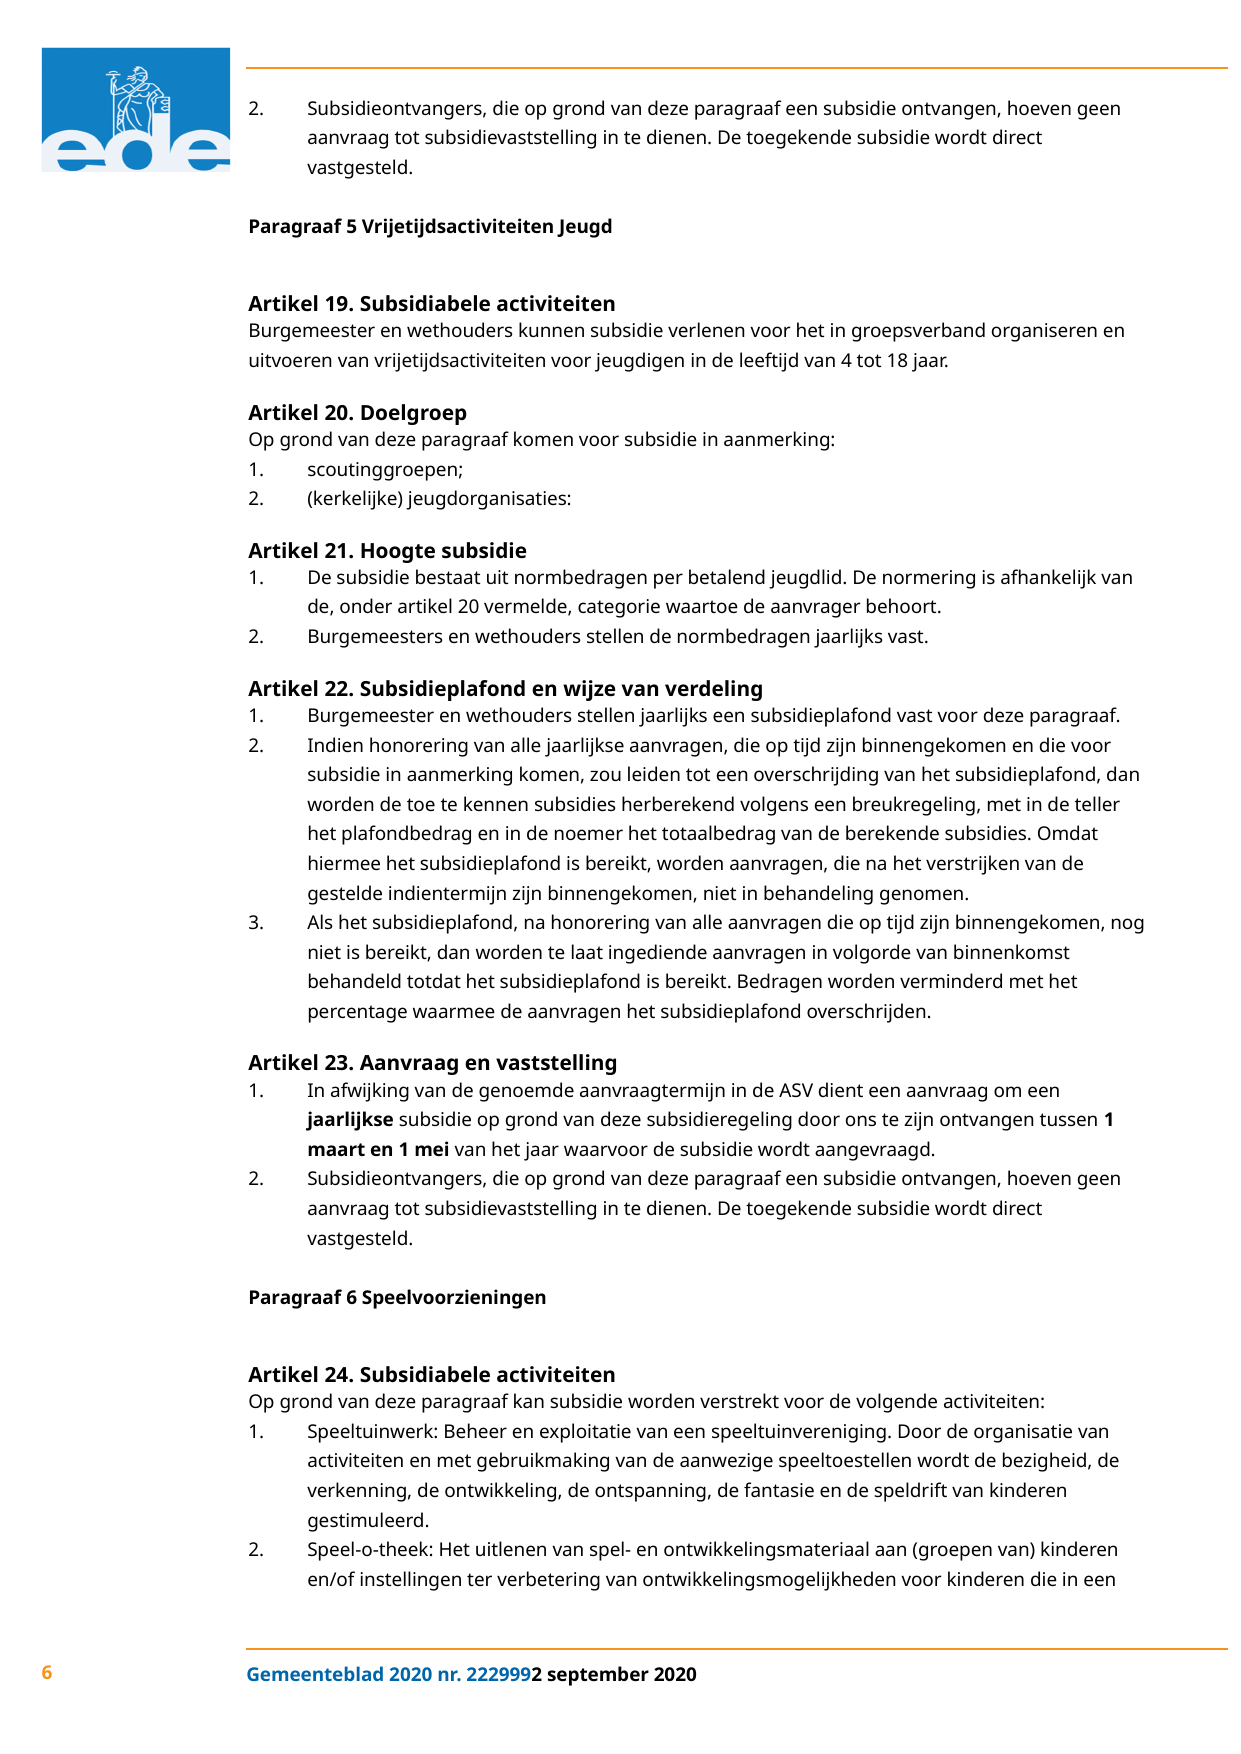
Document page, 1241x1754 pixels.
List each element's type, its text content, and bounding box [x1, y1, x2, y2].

list Subsidieontvangers, die op grond van deze paragraaf een subsidie ontvangen, hoeven geen aanvraag tot subsidievaststelling in te dienen. De toegekende subsidie wordt direct vastgesteld. [248, 1166, 1152, 1251]
text Op grond van deze paragraaf kan subsidie worden verstrekt voor de volgende activiteiten: [248, 1388, 1152, 1414]
text Burgemeester en wethouders kunnen subsidie verlenen voor het in groepsverband organiseren en uitvoeren van vrijetijdsactiviteiten voor jeugdigen in de leeftijd van 4 tot 18 jaar. [248, 318, 1152, 373]
list Indien honorering van alle jaarlijkse aanvragen, die op tijd zijn binnengekomen en die voor subsidie in aanmerking komen, zou leiden tot een overschrijding van het subsidieplafond, dan worden de toe te kennen subsidies herberekend volgens een breukregeling, met in de teller het plafondbedrag en in de noemer het totaalbedrag van de berekende subsidies. Omdat hiermee het subsidieplafond is bereikt, worden aanvragen, die na het verstrijken van de gestelde indientermijn zijn binnengekomen, niet in behandeling genomen. [248, 732, 1152, 905]
text Paragraaf 6 Speelvoorzieningen [248, 1284, 1152, 1310]
text Op grond van deze paragraaf komen voor subsidie in aanmerking: [248, 426, 1152, 452]
list Burgemeesters en wethouders stellen de normbedragen jaarlijks vast. [248, 623, 1152, 649]
list De subsidie bestaat uit normbedragen per betalend jeugdlid. De normering is afhankelijk van de, onder artikel 20 vermelde, categorie waartoe de aanvrager behoort. [248, 564, 1152, 619]
picture [41, 47, 231, 172]
text Artikel 24. Subsidiabele activiteiten [248, 1360, 1152, 1388]
list Burgemeester en wethouders stellen jaarlijks een subsidieplafond vast voor deze paragraaf. [248, 702, 1152, 728]
list Speeltuinwerk: Beheer en exploitatie van een speeltuinvereniging. Door de organisatie van activiteiten en met gebruikmaking van de aanwezige speeltoestellen wordt de bezigheid, de verkenning, de ontwikkeling, de ontspanning, de fantasie en de speldrift van kinderen gestimuleerd. [248, 1418, 1152, 1533]
list (kerkelijke) jeugdorganisaties: [248, 485, 1152, 511]
text Artikel 22. Subsidieplafond en wijze van verdeling [248, 674, 1152, 702]
text Artikel 19. Subsidiabele activiteiten [248, 289, 1152, 318]
list Als het subsidieplafond, na honorering van alle aanvragen die op tijd zijn binnengekomen, nog niet is bereikt, dan worden te laat ingediende aanvragen in volgorde van binnenkomst behandeld totdat het subsidieplafond is bereikt. Bedragen worden verminderd met het percentage waarmee de aanvragen het subsidieplafond overschrijden. [248, 909, 1152, 1024]
list scoutinggroepen; [248, 456, 1152, 481]
text Paragraaf 5 Vrijetijdsactiviteiten Jeugd [248, 213, 1152, 239]
list Subsidieontvangers, die op grond van deze paragraaf een subsidie ontvangen, hoeven geen aanvraag tot subsidievaststelling in te dienen. De toegekende subsidie wordt direct vastgesteld. [248, 95, 1152, 180]
list In afwijking van de genoemde aanvraagtermijn in de ASV dient een aanvraag om een jaarlijkse subsidie op grond van deze subsidieregeling door ons te zijn ontvangen tussen 1 maart en 1 mei van het jaar waarvoor de subsidie wordt aangevraagd. [248, 1077, 1152, 1162]
text Artikel 23. Aanvraag en vaststelling [248, 1048, 1152, 1077]
list Speel-o-theek: Het uitlenen van spel- en ontwikkelingsmateriaal aan (groepen van) kinderen en/of instellingen ter verbetering van ontwikkelingsmogelijkheden voor kinderen die in een [248, 1536, 1152, 1592]
text Artikel 20. Doelgroep [248, 398, 1152, 426]
text Artikel 21. Hoogte subsidie [248, 536, 1152, 564]
